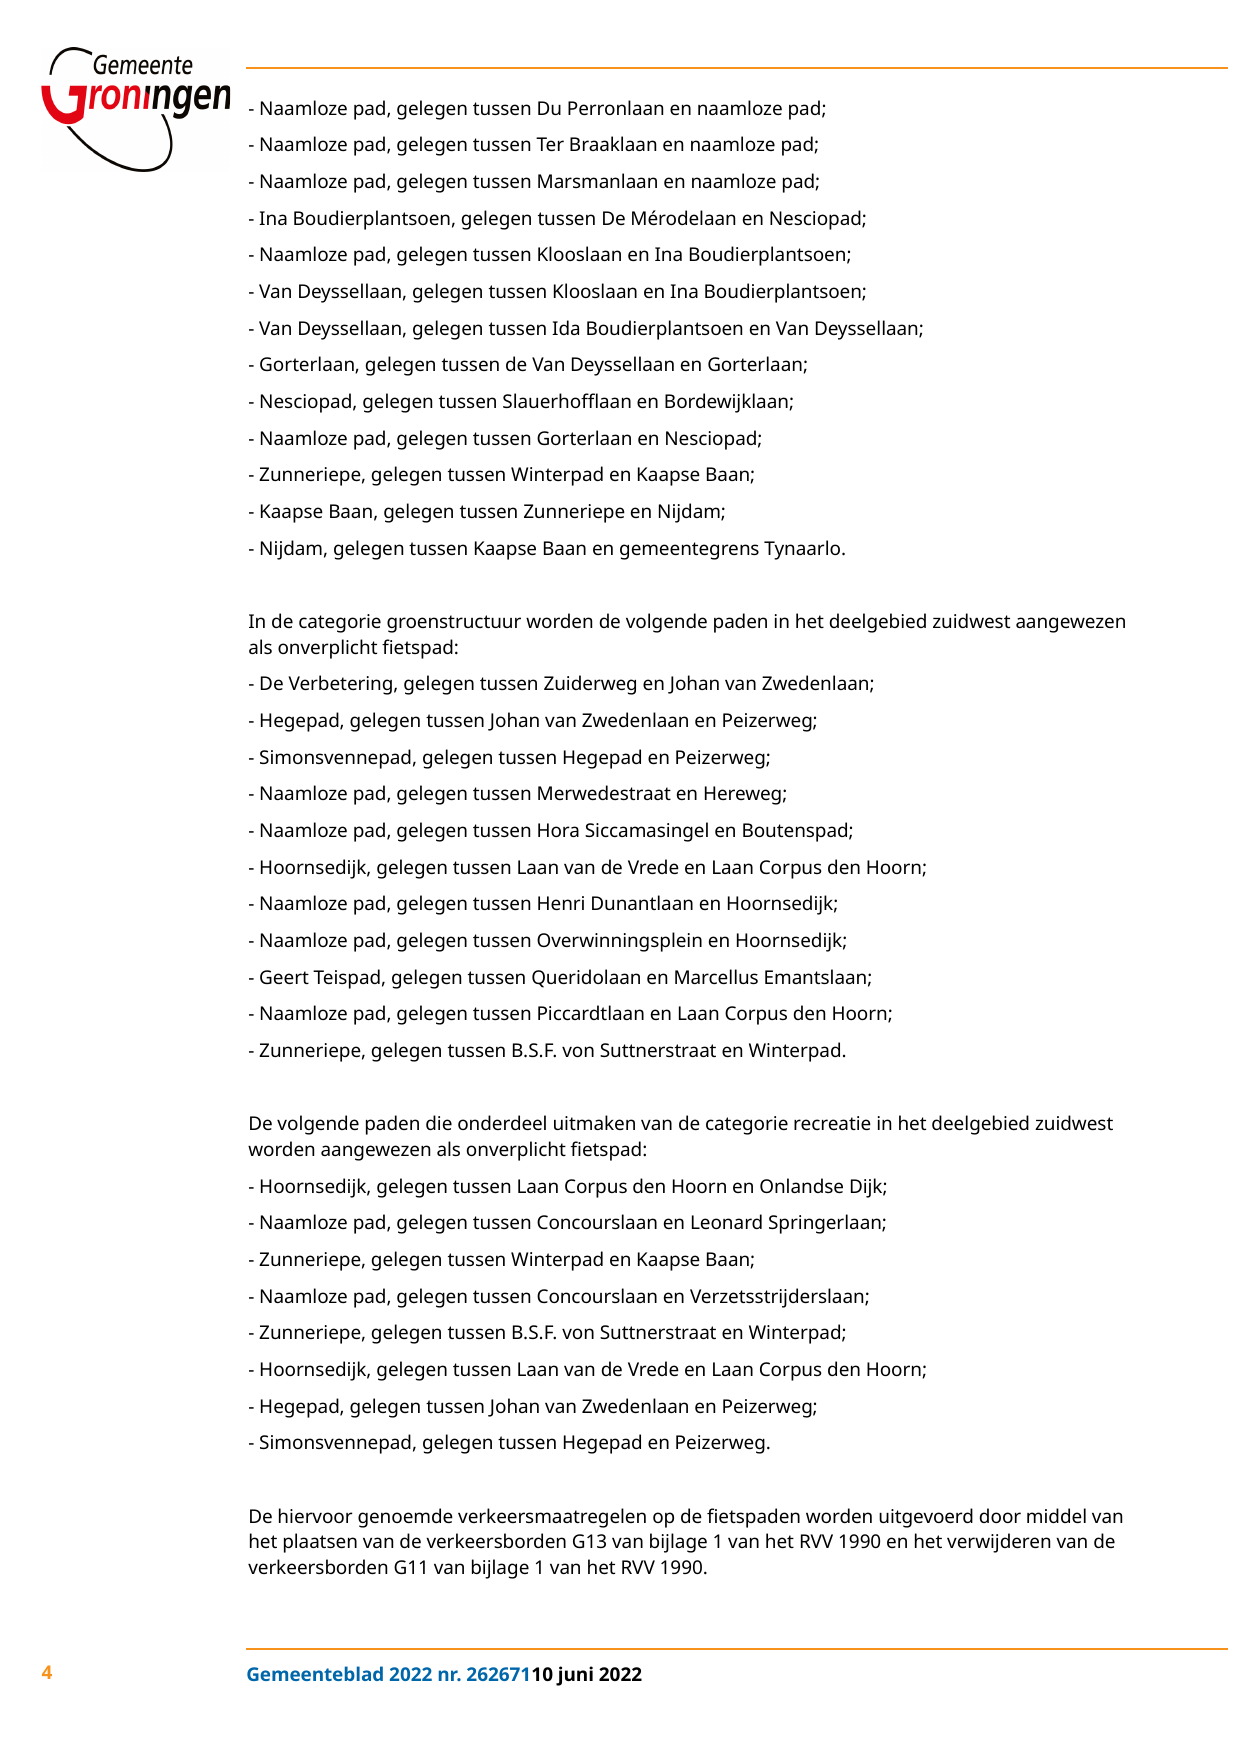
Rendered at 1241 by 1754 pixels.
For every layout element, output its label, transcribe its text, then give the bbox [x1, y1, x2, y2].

text - Geert Teispad, gelegen tussen Queridolaan en Marcellus Emantslaan; [248, 964, 1152, 989]
text - Naamloze pad, gelegen tussen Klooslaan en Ina Boudierplantsoen; [248, 241, 1152, 267]
text De hiervoor genoemde verkeersmaatregelen op de fietspaden worden uitgevoerd door middel van het plaatsen van de verkeersborden G13 van bijlage 1 van het RVV 1990 en het verwijderen van de verkeersborden G11 van bijlage 1 van het RVV 1990. [248, 1503, 1152, 1580]
text - Naamloze pad, gelegen tussen Overwinningsplein en Hoornsedijk; [248, 927, 1152, 953]
text - Naamloze pad, gelegen tussen Concourslaan en Verzetsstrijderslaan; [248, 1283, 1152, 1309]
picture [41, 47, 231, 172]
text - Naamloze pad, gelegen tussen Ter Braaklaan en naamloze pad; [248, 131, 1152, 157]
text - Simonsvennepad, gelegen tussen Hegepad en Peizerweg. [248, 1429, 1152, 1455]
text - Van Deyssellaan, gelegen tussen Klooslaan en Ina Boudierplantsoen; [248, 278, 1152, 304]
text - Simonsvennepad, gelegen tussen Hegepad en Peizerweg; [248, 744, 1152, 769]
text - Van Deyssellaan, gelegen tussen Ida Boudierplantsoen en Van Deyssellaan; [248, 315, 1152, 341]
text - Naamloze pad, gelegen tussen Merwedestraat en Hereweg; [248, 781, 1152, 806]
text - Zunneriepe, gelegen tussen Winterpad en Kaapse Baan; [248, 461, 1152, 487]
text - Naamloze pad, gelegen tussen Concourslaan en Leonard Springerlaan; [248, 1209, 1152, 1235]
text - Hoornsedijk, gelegen tussen Laan van de Vrede en Laan Corpus den Hoorn; [248, 1356, 1152, 1382]
text - Kaapse Baan, gelegen tussen Zunneriepe en Nijdam; [248, 498, 1152, 524]
text - Naamloze pad, gelegen tussen Piccardtlaan en Laan Corpus den Hoorn; [248, 1001, 1152, 1026]
text - Nijdam, gelegen tussen Kaapse Baan en gemeentegrens Tynaarlo. [248, 535, 1152, 561]
text - Ina Boudierplantsoen, gelegen tussen De Mérodelaan en Nesciopad; [248, 205, 1152, 231]
text - Hoornsedijk, gelegen tussen Laan Corpus den Hoorn en Onlandse Dijk; [248, 1173, 1152, 1199]
text In de categorie groenstructuur worden de volgende paden in het deelgebied zuidwest aangewezen als onverplicht fietspad: [248, 608, 1152, 659]
text - Nesciopad, gelegen tussen Slauerhofflaan en Bordewijklaan; [248, 388, 1152, 414]
text - Naamloze pad, gelegen tussen Hora Siccamasingel en Boutenspad; [248, 817, 1152, 843]
text De volgende paden die onderdeel uitmaken van de categorie recreatie in het deelgebied zuidwest worden aangewezen als onverplicht fietspad: [248, 1111, 1152, 1162]
text - Gorterlaan, gelegen tussen de Van Deyssellaan en Gorterlaan; [248, 351, 1152, 377]
text - Naamloze pad, gelegen tussen Marsmanlaan en naamloze pad; [248, 168, 1152, 194]
text - De Verbetering, gelegen tussen Zuiderweg en Johan van Zwedenlaan; [248, 671, 1152, 696]
text - Hoornsedijk, gelegen tussen Laan van de Vrede en Laan Corpus den Hoorn; [248, 854, 1152, 879]
text - Hegepad, gelegen tussen Johan van Zwedenlaan en Peizerweg; [248, 707, 1152, 733]
text - Naamloze pad, gelegen tussen Gorterlaan en Nesciopad; [248, 425, 1152, 451]
text - Naamloze pad, gelegen tussen Henri Dunantlaan en Hoornsedijk; [248, 891, 1152, 916]
text - Zunneriepe, gelegen tussen B.S.F. von Suttnerstraat en Winterpad; [248, 1319, 1152, 1345]
text - Hegepad, gelegen tussen Johan van Zwedenlaan en Peizerweg; [248, 1393, 1152, 1419]
text - Zunneriepe, gelegen tussen Winterpad en Kaapse Baan; [248, 1246, 1152, 1272]
text - Zunneriepe, gelegen tussen B.S.F. von Suttnerstraat en Winterpad. [248, 1037, 1152, 1063]
text - Naamloze pad, gelegen tussen Du Perronlaan en naamloze pad; [248, 95, 1152, 121]
